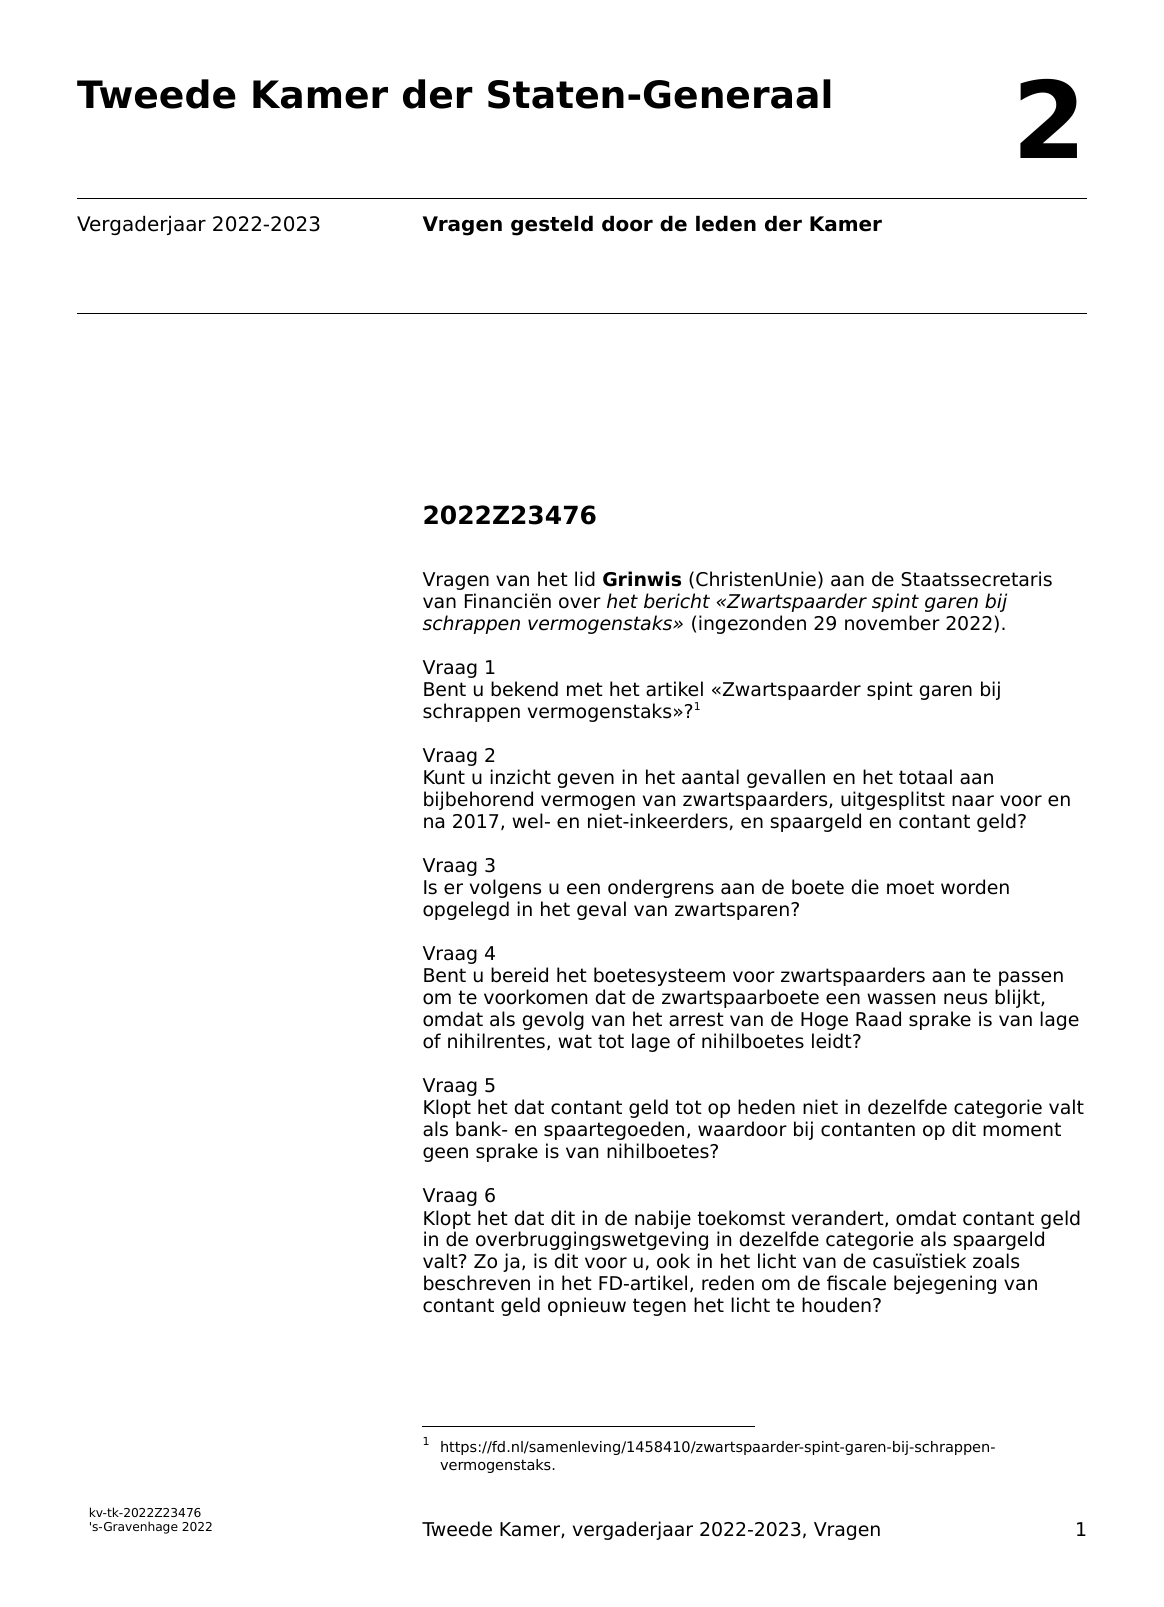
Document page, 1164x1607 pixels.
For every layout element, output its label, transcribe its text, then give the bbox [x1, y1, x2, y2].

text 2022Z23476 [422, 501, 1087, 531]
text https://fd.nl/samenleving/1458410/zwartspaarder-spint-garen-bij-schrappen-vermogenstaks. [422, 1435, 1087, 1474]
text Vraag 3 [422, 855, 1087, 877]
text Klopt het dat contant geld tot op heden niet in dezelfde categorie valt als bank- en spaartegoeden, waardoor bij contanten op dit moment geen sprake is van nihilboetes? [422, 1097, 1087, 1163]
text Vraag 6 [422, 1185, 1087, 1207]
text Is er volgens u een ondergrens aan de boete die moet worden opgelegd in het geval van zwartsparen? [422, 877, 1087, 921]
table_header 2 [886, 59, 1087, 198]
text Vraag 5 [422, 1075, 1087, 1097]
text Bent u bekend met het artikel «Zwartspaarder spint garen bij schrappen vermogenstaks»? [422, 679, 1087, 723]
text Vraag 2 [422, 745, 1087, 767]
text Vraag 4 [422, 943, 1087, 965]
text kv-tk-2022Z23476 [88, 1506, 323, 1520]
text 's-Gravenhage 2022 [88, 1520, 323, 1534]
text Vragen van het lid Grinwis (ChristenUnie) aan de Staatssecretaris van Financiën over het bericht «Zwartspaarder spint garen bij schrappen vermogenstaks» (ingezonden 29 november 2022). [422, 569, 1087, 635]
text Kunt u inzicht geven in het aantal gevallen en het totaal aan bijbehorend vermogen van zwartspaarders, uitgesplitst naar voor en na 2017, wel- en niet-inkeerders, en spaargeld en contant geld? [422, 767, 1087, 833]
text Klopt het dat dit in de nabije toekomst verandert, omdat contant geld in de overbruggingswetgeving in dezelfde categorie als spaargeld valt? Zo ja, is dit voor u, ook in het licht van de casuïstiek zoals beschreven in het FD-artikel, reden om de fiscale bejegening van contant geld opnieuw tegen het licht te houden? [422, 1207, 1087, 1317]
text Bent u bereid het boetesysteem voor zwartspaarders aan te passen om te voorkomen dat de zwartspaarboete een wassen neus blijkt, omdat als gevolg van het arrest van de Hoge Raad sprake is van lage of nihilrentes, wat tot lage of nihilboetes leidt? [422, 965, 1087, 1053]
table_cell Vragen gesteld door de leden der Kamer [422, 199, 1087, 313]
table_cell Vergaderjaar 2022-2023 [77, 199, 422, 313]
text Vraag 1 [422, 657, 1087, 679]
table_header Tweede Kamer der Staten-Generaal [77, 59, 886, 198]
